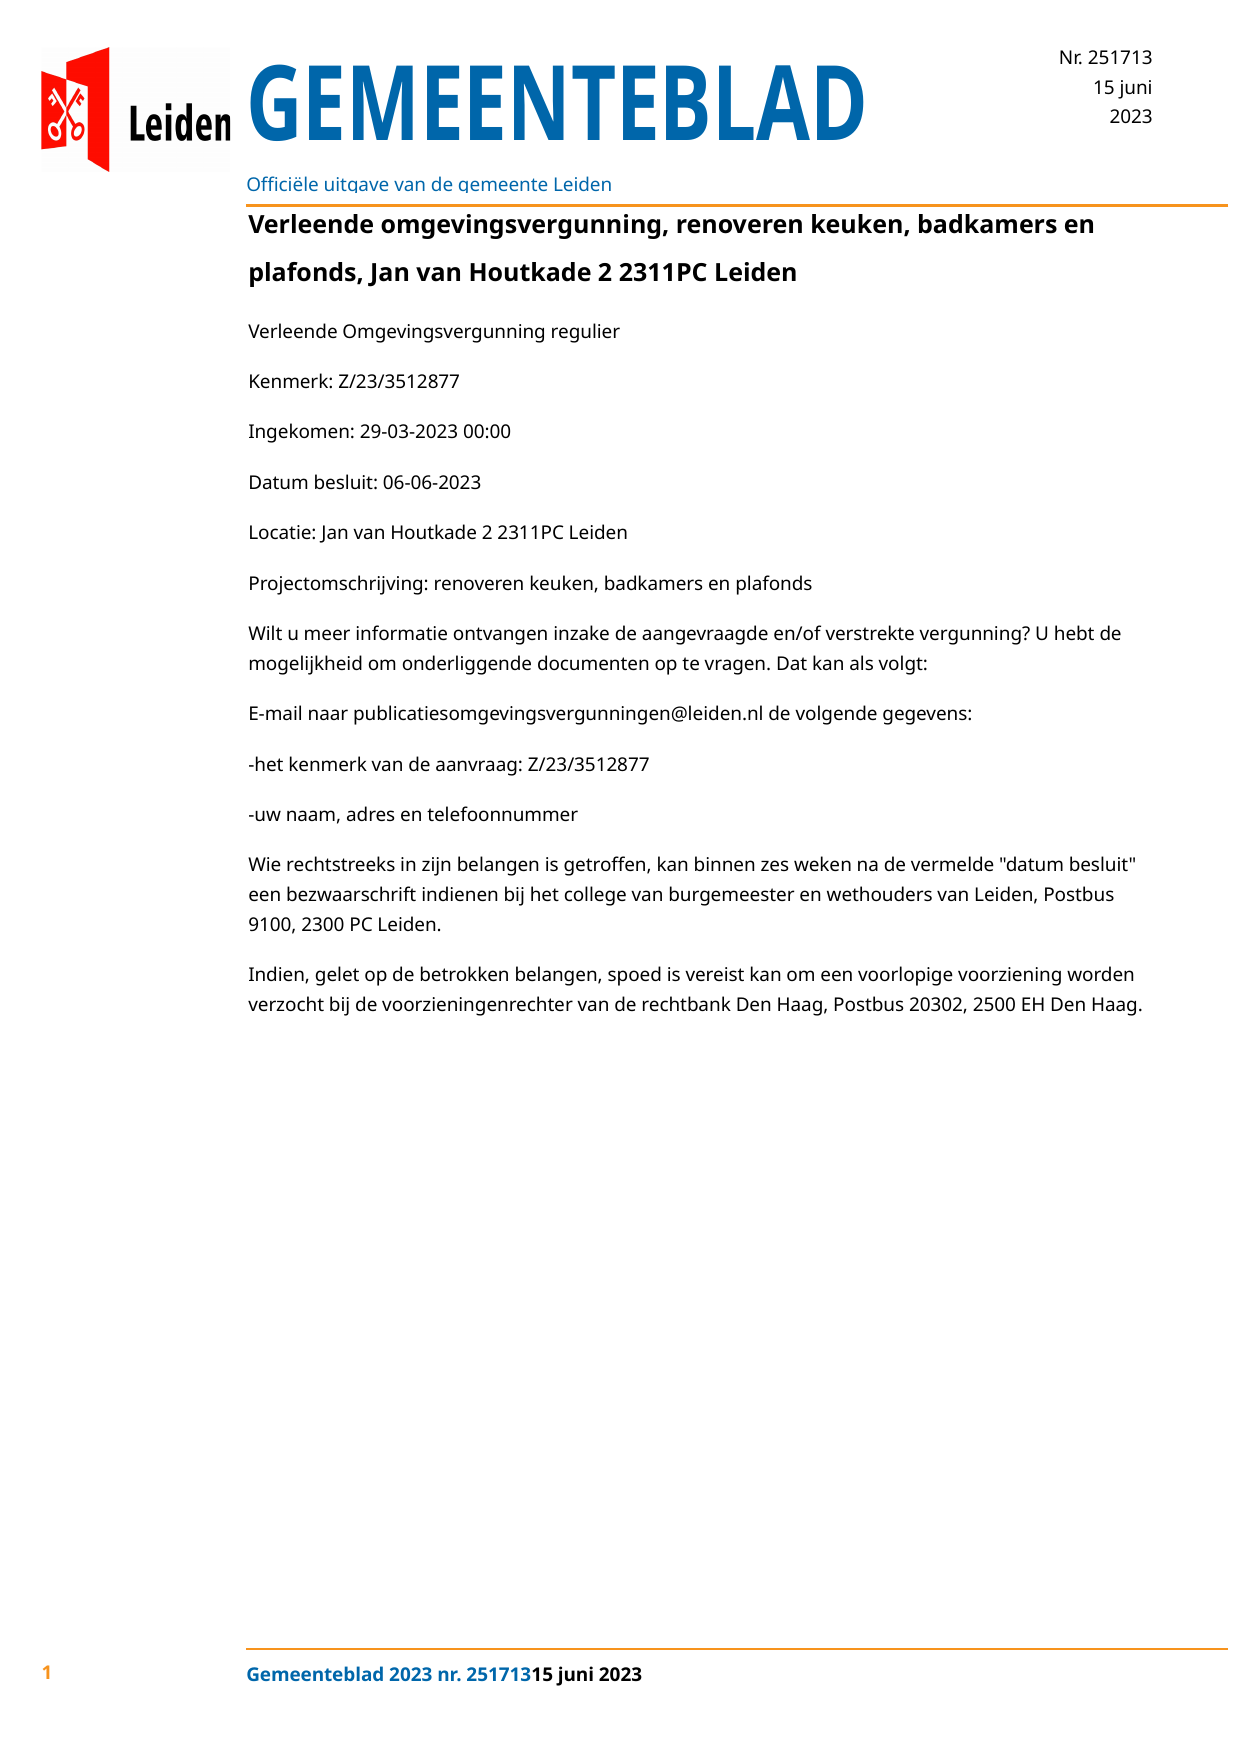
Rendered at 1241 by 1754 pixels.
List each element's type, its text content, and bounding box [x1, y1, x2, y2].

text Wilt u meer informatie ontvangen inzake de aangevraagde en/of verstrekte vergunning? U hebt de mogelijkheid om onderliggende documenten op te vragen. Dat kan als volgt: [248, 620, 1152, 676]
text Locatie: Jan van Houtkade 2 2311PC Leiden [248, 519, 1152, 545]
text Kenmerk: Z/23/3512877 [248, 368, 1152, 394]
text E-mail naar publicatiesomgevingsvergunningen@leiden.nl de volgende gegevens: [248, 700, 1152, 726]
text -uw naam, adres en telefoonnummer [248, 801, 1152, 827]
text Ingekomen: 29-03-2023 00:00 [248, 419, 1152, 444]
text Verleende Omgevingsvergunning regulier [248, 318, 1152, 344]
text Projectomschrijving: renoveren keuken, badkamers en plafonds [248, 570, 1152, 596]
text -het kenmerk van de aanvraag: Z/23/3512877 [248, 751, 1152, 777]
picture [41, 47, 231, 172]
text Indien, gelet op de betrokken belangen, spoed is vereist kan om een voorlopige voorziening worden verzocht bij de voorzieningenrechter van de rechtbank Den Haag, Postbus 20302, 2500 EH Den Haag. [248, 961, 1152, 1017]
text Datum besluit: 06-06-2023 [248, 469, 1152, 495]
text Verleende omgevingsvergunning, renoveren keuken, badkamers en plafonds, Jan van Houtkade 2 2311PC Leiden [248, 207, 1152, 288]
text Wie rechtstreeks in zijn belangen is getroffen, kan binnen zes weken na de vermelde "datum besluit" een bezwaarschrift indienen bij het college van burgemeester en wethouders van Leiden, Postbus 9100, 2300 PC Leiden. [248, 852, 1152, 937]
